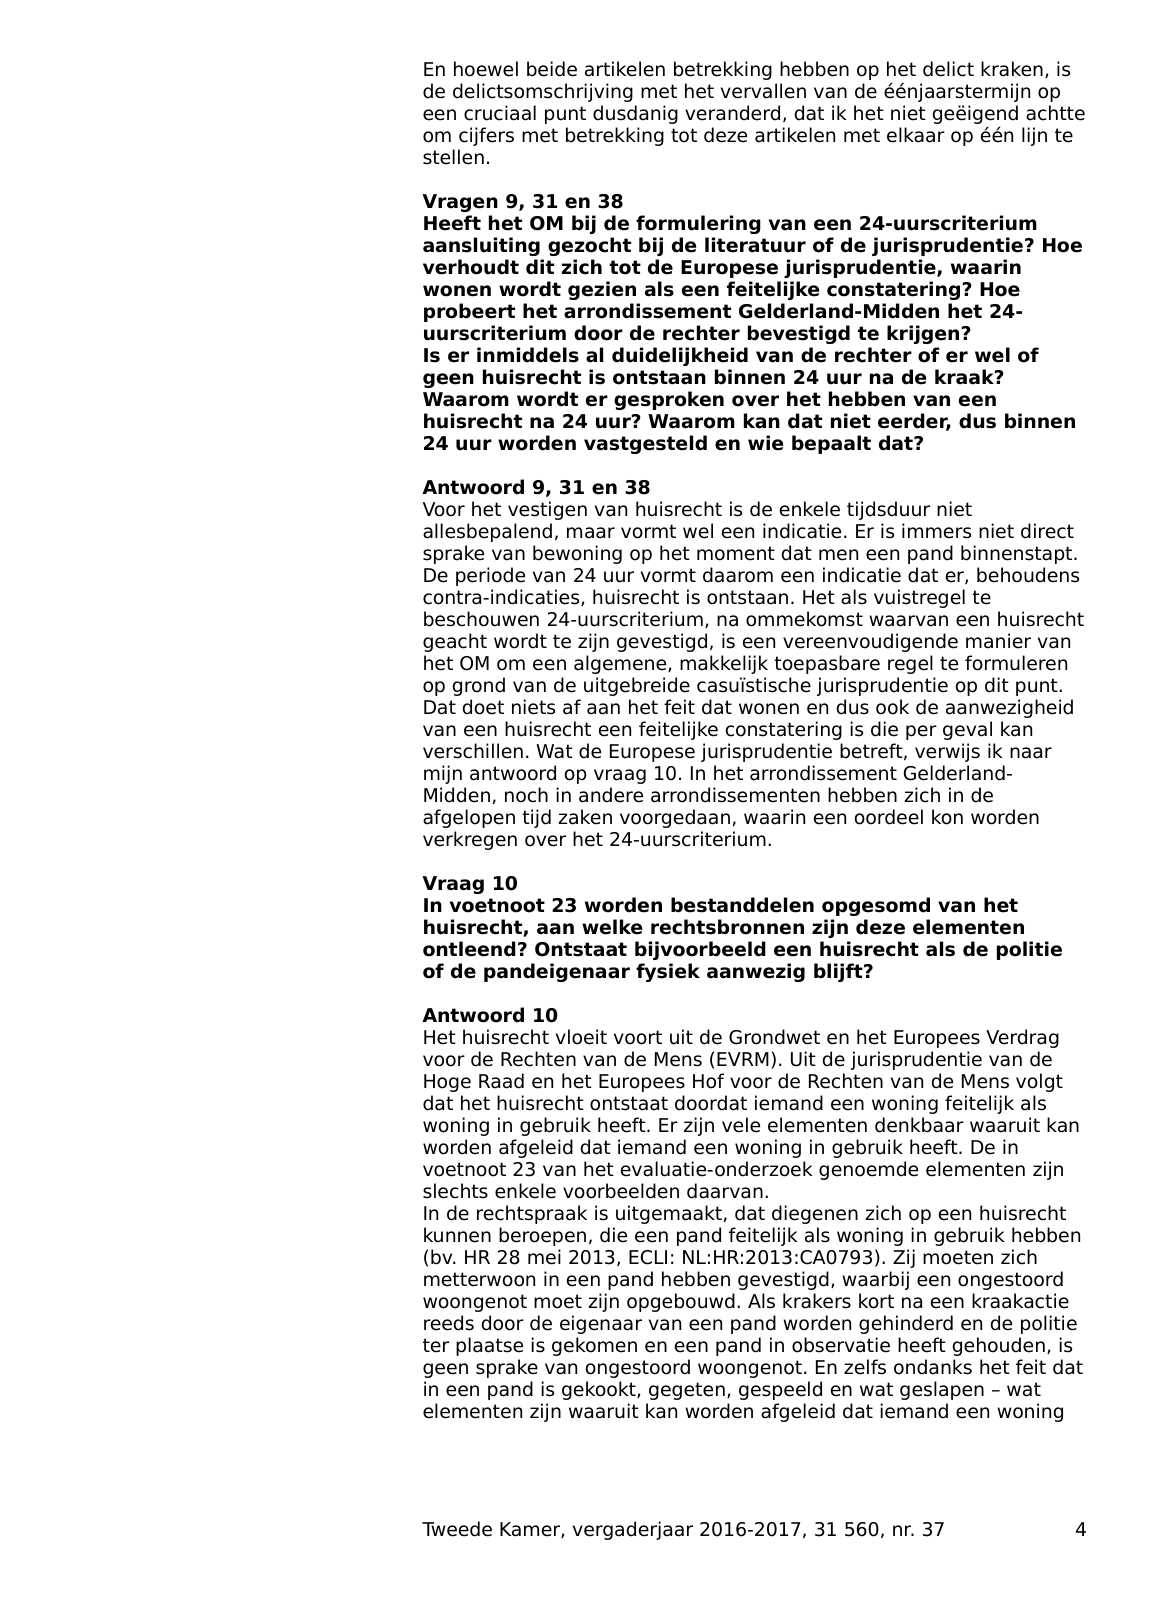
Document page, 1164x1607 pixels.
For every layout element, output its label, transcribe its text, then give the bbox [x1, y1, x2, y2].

text In voetnoot 23 worden bestanddelen opgesomd van het huisrecht, aan welke rechtsbronnen zijn deze elementen ontleend? Ontstaat bijvoorbeeld een huisrecht als de politie of de pandeigenaar fysiek aanwezig blijft? [422, 895, 1087, 983]
text Vraag 10 [422, 873, 1087, 895]
text Voor het vestigen van huisrecht is de enkele tijdsduur niet allesbepalend, maar vormt wel een indicatie. Er is immers niet direct sprake van bewoning op het moment dat men een pand binnenstapt. De periode van 24 uur vormt daarom een indicatie dat er, behoudens contra-indicaties, huisrecht is ontstaan. Het als vuistregel te beschouwen 24-uurscriterium, na ommekomst waarvan een huisrecht geacht wordt te zijn gevestigd, is een vereenvoudigende manier van het OM om een algemene, makkelijk toepasbare regel te formuleren op grond van de uitgebreide casuïstische jurisprudentie op dit punt. Dat doet niets af aan het feit dat wonen en dus ook de aanwezigheid van een huisrecht een feitelijke constatering is die per geval kan verschillen. Wat de Europese jurisprudentie betreft, verwijs ik naar mijn antwoord op vraag 10. In het arrondissement Gelderland-Midden, noch in andere arrondissementen hebben zich in de afgelopen tijd zaken voorgedaan, waarin een oordeel kon worden verkregen over het 24-uurscriterium. [422, 499, 1087, 851]
text Antwoord 10 [422, 1005, 1087, 1027]
text Vragen 9, 31 en 38 [422, 191, 1087, 213]
text Antwoord 9, 31 en 38 [422, 477, 1087, 499]
text Het huisrecht vloeit voort uit de Grondwet en het Europees Verdrag voor de Rechten van de Mens (EVRM). Uit de jurisprudentie van de Hoge Raad en het Europees Hof voor de Rechten van de Mens volgt dat het huisrecht ontstaat doordat iemand een woning feitelijk als woning in gebruik heeft. Er zijn vele elementen denkbaar waaruit kan worden afgeleid dat iemand een woning in gebruik heeft. De in voetnoot 23 van het evaluatie-onderzoek genoemde elementen zijn slechts enkele voorbeelden daarvan. [422, 1027, 1087, 1203]
text Waarom wordt er gesproken over het hebben van een huisrecht na 24 uur? Waarom kan dat niet eerder, dus binnen 24 uur worden vastgesteld en wie bepaalt dat? [422, 389, 1087, 455]
text In de rechtspraak is uitgemaakt, dat diegenen zich op een huisrecht kunnen beroepen, die een pand feitelijk als woning in gebruik hebben (bv. HR 28 mei 2013, ECLI: NL:HR:2013:CA0793). Zij moeten zich metterwoon in een pand hebben gevestigd, waarbij een ongestoord woongenot moet zijn opgebouwd. Als krakers kort na een kraakactie reeds door de eigenaar van een pand worden gehinderd en de politie ter plaatse is gekomen en een pand in observatie heeft gehouden, is geen sprake van ongestoord woongenot. En zelfs ondanks het feit dat in een pand is gekookt, gegeten, gespeeld en wat geslapen – wat elementen zijn waaruit kan worden afgeleid dat iemand een woning [422, 1203, 1087, 1423]
text Is er inmiddels al duidelijkheid van de rechter of er wel of geen huisrecht is ontstaan binnen 24 uur na de kraak? [422, 345, 1087, 389]
text En hoewel beide artikelen betrekking hebben op het delict kraken, is de delictsomschrijving met het vervallen van de éénjaarstermijn op een cruciaal punt dusdanig veranderd, dat ik het niet geëigend achtte om cijfers met betrekking tot deze artikelen met elkaar op één lijn te stellen. [422, 59, 1087, 169]
text Heeft het OM bij de formulering van een 24-uurscriterium aansluiting gezocht bij de literatuur of de jurisprudentie? Hoe verhoudt dit zich tot de Europese jurisprudentie, waarin wonen wordt gezien als een feitelijke constatering? Hoe probeert het arrondissement Gelderland-Midden het 24-uurscriterium door de rechter bevestigd te krijgen? [422, 213, 1087, 345]
